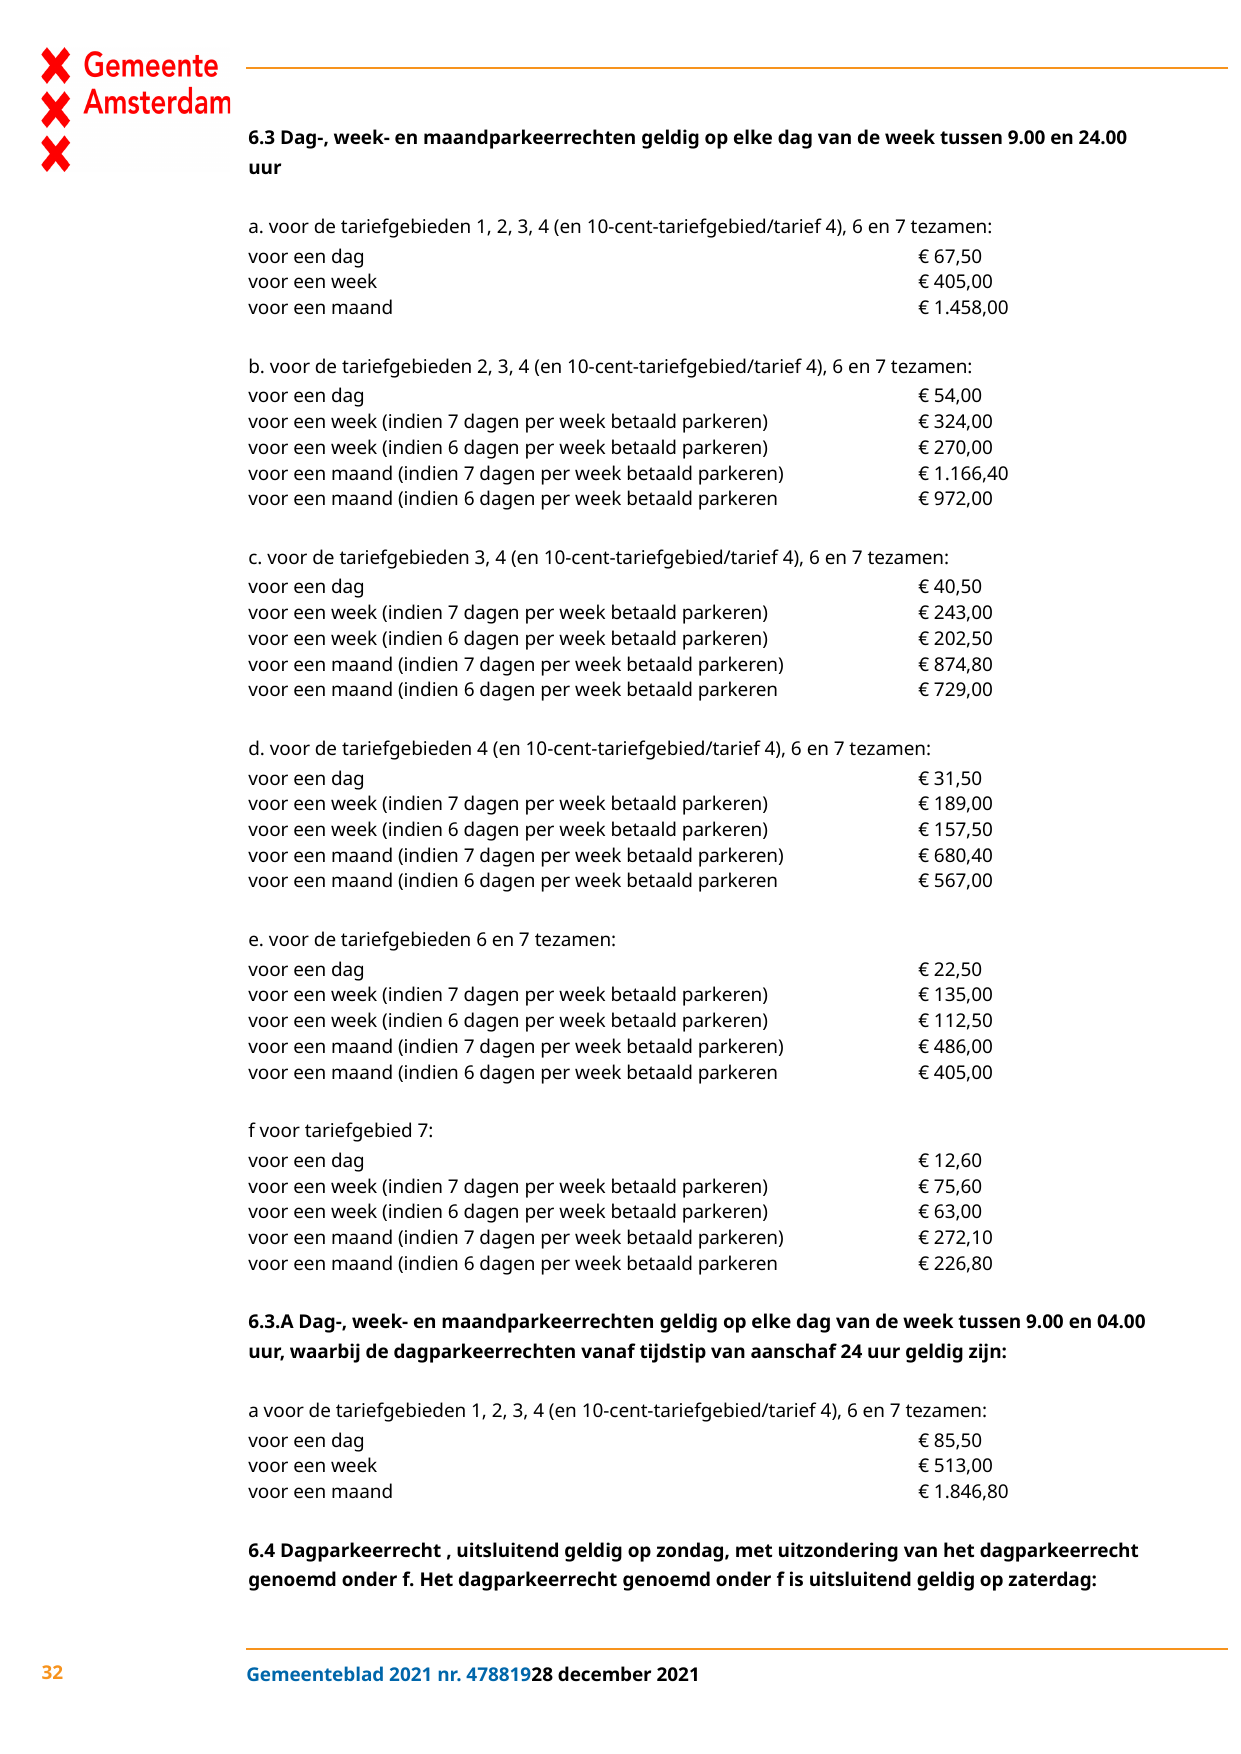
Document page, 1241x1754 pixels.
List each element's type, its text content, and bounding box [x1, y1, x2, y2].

table_cell voor een maand [248, 294, 918, 320]
table_cell voor een maand (indien 6 dagen per week betaald parkeren [248, 1250, 918, 1276]
table_cell € 272,10 [918, 1224, 1152, 1250]
table_header voor een dag [248, 243, 918, 268]
table_cell voor een maand (indien 7 dagen per week betaald parkeren) [248, 842, 918, 868]
table_header voor een dag [248, 1427, 918, 1453]
table_cell € 1.458,00 [918, 294, 1152, 320]
table_cell voor een maand [248, 1479, 918, 1504]
table_cell € 157,50 [918, 816, 1152, 842]
table_cell € 405,00 [918, 1059, 1152, 1084]
table_cell € 243,00 [918, 599, 1152, 625]
table_cell voor een maand (indien 6 dagen per week betaald parkeren [248, 677, 918, 702]
table_cell voor een week (indien 7 dagen per week betaald parkeren) [248, 408, 918, 434]
text e. voor de tariefgebieden 6 en 7 tezamen: [248, 926, 1152, 952]
text 6.4 Dagparkeerrecht , uitsluitend geldig op zondag, met uitzondering van het dagparkeerrecht genoemd onder f. Het dagparkeerrecht genoemd onder f is uitsluitend geldig op zaterdag: [248, 1537, 1152, 1592]
text f voor tariefgebied 7: [248, 1117, 1152, 1143]
table_cell voor een maand (indien 6 dagen per week betaald parkeren [248, 1059, 918, 1084]
table_cell € 1.166,40 [918, 460, 1152, 485]
table_cell € 63,00 [918, 1199, 1152, 1224]
text 6.3 Dag-, week- en maandparkeerrechten geldig op elke dag van de week tussen 9.00 en 24.00 uur [248, 124, 1152, 180]
table_cell € 513,00 [918, 1453, 1152, 1478]
picture [41, 47, 231, 172]
table_cell € 486,00 [918, 1033, 1152, 1059]
table_cell € 1.846,80 [918, 1479, 1152, 1504]
table_cell voor een maand (indien 6 dagen per week betaald parkeren [248, 868, 918, 893]
table_cell voor een week (indien 6 dagen per week betaald parkeren) [248, 816, 918, 842]
table_cell € 189,00 [918, 791, 1152, 816]
table_header voor een dag [248, 574, 918, 599]
text 6.3.A Dag-, week- en maandparkeerrechten geldig op elke dag van de week tussen 9.00 en 04.00 uur, waarbij de dagparkeerrechten vanaf tijdstip van aanschaf 24 uur geldig zijn: [248, 1308, 1152, 1364]
table_header voor een dag [248, 1147, 918, 1173]
table_header € 54,00 [918, 383, 1152, 408]
table_header € 12,60 [918, 1147, 1152, 1173]
text a voor de tariefgebieden 1, 2, 3, 4 (en 10-cent-tariefgebied/tarief 4), 6 en 7 tezamen: [248, 1397, 1152, 1423]
table_header € 22,50 [918, 956, 1152, 982]
table_cell voor een maand (indien 6 dagen per week betaald parkeren [248, 485, 918, 511]
table_header € 40,50 [918, 574, 1152, 599]
table_cell € 202,50 [918, 625, 1152, 651]
text a. voor de tariefgebieden 1, 2, 3, 4 (en 10-cent-tariefgebied/tarief 4), 6 en 7 tezamen: [248, 213, 1152, 239]
table_header voor een dag [248, 956, 918, 982]
table_cell € 874,80 [918, 651, 1152, 677]
table_cell voor een week [248, 269, 918, 294]
table_cell € 680,40 [918, 842, 1152, 868]
table_cell voor een week (indien 7 dagen per week betaald parkeren) [248, 1173, 918, 1198]
table_cell € 972,00 [918, 485, 1152, 511]
table_cell € 405,00 [918, 269, 1152, 294]
table_cell € 75,60 [918, 1173, 1152, 1198]
table_cell voor een maand (indien 7 dagen per week betaald parkeren) [248, 651, 918, 677]
table_cell € 270,00 [918, 434, 1152, 460]
table_cell € 226,80 [918, 1250, 1152, 1276]
table_cell € 324,00 [918, 408, 1152, 434]
table_cell voor een week (indien 7 dagen per week betaald parkeren) [248, 982, 918, 1007]
table_cell voor een maand (indien 7 dagen per week betaald parkeren) [248, 1033, 918, 1059]
table_cell voor een week (indien 6 dagen per week betaald parkeren) [248, 434, 918, 460]
text b. voor de tariefgebieden 2, 3, 4 (en 10-cent-tariefgebied/tarief 4), 6 en 7 tezamen: [248, 353, 1152, 378]
table_header € 85,50 [918, 1427, 1152, 1453]
table_cell € 112,50 [918, 1008, 1152, 1033]
table_cell voor een week (indien 6 dagen per week betaald parkeren) [248, 1199, 918, 1224]
table_cell voor een maand (indien 7 dagen per week betaald parkeren) [248, 1224, 918, 1250]
table_header voor een dag [248, 765, 918, 791]
table_cell voor een week (indien 6 dagen per week betaald parkeren) [248, 625, 918, 651]
table_cell voor een maand (indien 7 dagen per week betaald parkeren) [248, 460, 918, 485]
table_cell € 729,00 [918, 677, 1152, 702]
text c. voor de tariefgebieden 3, 4 (en 10-cent-tariefgebied/tarief 4), 6 en 7 tezamen: [248, 544, 1152, 570]
text d. voor de tariefgebieden 4 (en 10-cent-tariefgebied/tarief 4), 6 en 7 tezamen: [248, 735, 1152, 761]
table_header € 67,50 [918, 243, 1152, 268]
table_cell voor een week (indien 6 dagen per week betaald parkeren) [248, 1008, 918, 1033]
table_cell € 567,00 [918, 868, 1152, 893]
table_cell voor een week [248, 1453, 918, 1478]
table_header € 31,50 [918, 765, 1152, 791]
table_cell € 135,00 [918, 982, 1152, 1007]
table_cell voor een week (indien 7 dagen per week betaald parkeren) [248, 599, 918, 625]
table_header voor een dag [248, 383, 918, 408]
table_cell voor een week (indien 7 dagen per week betaald parkeren) [248, 791, 918, 816]
